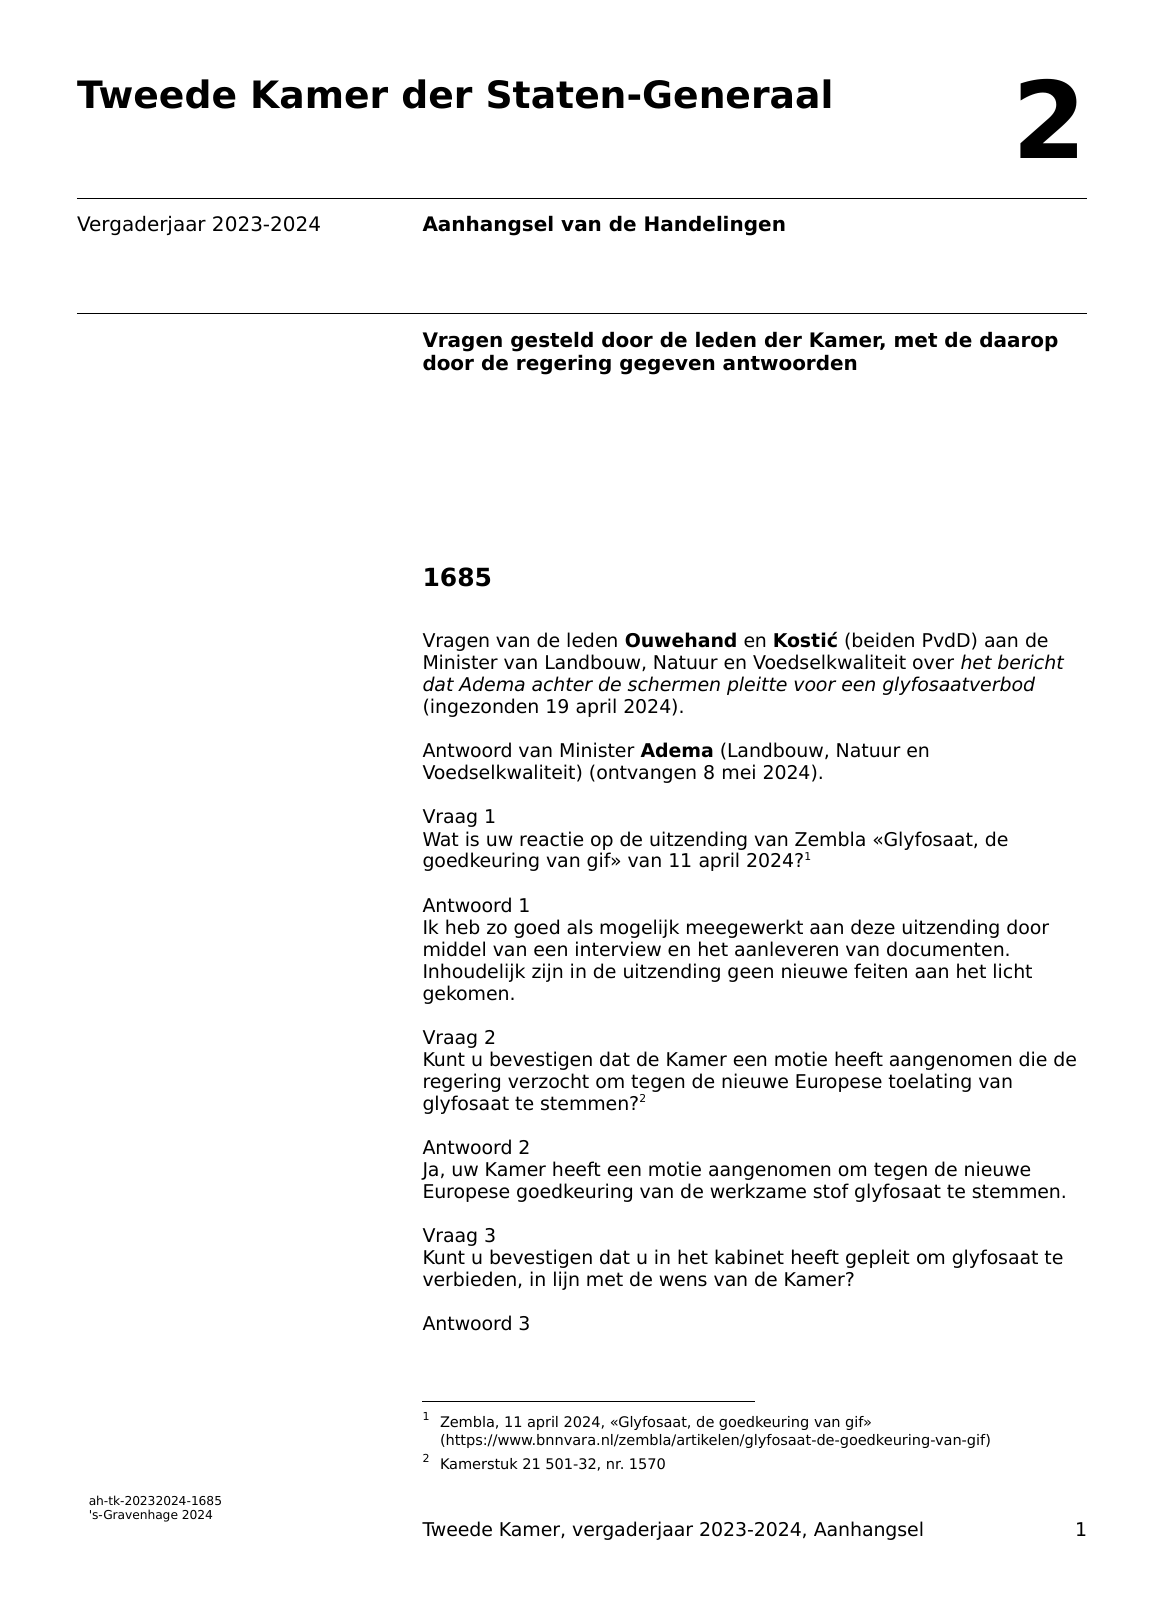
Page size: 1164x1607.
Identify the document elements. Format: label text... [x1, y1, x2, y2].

text Kunt u bevestigen dat de Kamer een motie heeft aangenomen die de regering verzocht om tegen de nieuwe Europese toelating van glyfosaat te stemmen? [422, 1049, 1087, 1114]
text Antwoord 3 [422, 1313, 1087, 1335]
text 1685 [422, 563, 1087, 592]
text Antwoord 1 [422, 894, 1087, 917]
text Vraag 2 [422, 1027, 1087, 1049]
text Zembla, 11 april 2024, «Glyfosaat, de goedkeuring van gif» (https://www.bnnvara.nl/zembla/artikelen/glyfosaat-de-goedkeuring-van-gif) [422, 1410, 1087, 1449]
text Vragen van de leden Ouwehand en Kostić (beiden PvdD) aan de Minister van Landbouw, Natuur en Voedselkwaliteit over het bericht dat Adema achter de schermen pleitte voor een glyfosaatverbod (ingezonden 19 april 2024). [422, 630, 1087, 718]
text Kunt u bevestigen dat u in het kabinet heeft gepleit om glyfosaat te verbieden, in lijn met de wens van de Kamer? [422, 1247, 1087, 1291]
text Kamerstuk 21 501-32, nr. 1570 [422, 1452, 1087, 1474]
text Ja, uw Kamer heeft een motie aangenomen om tegen de nieuwe Europese goedkeuring van de werkzame stof glyfosaat te stemmen. [422, 1159, 1087, 1203]
text Antwoord 2 [422, 1137, 1087, 1159]
text ah-tk-20232024-1685 [88, 1494, 323, 1508]
text 's-Gravenhage 2024 [88, 1508, 323, 1522]
table_header 2 [886, 59, 1087, 198]
table_cell Vragen gesteld door de leden der Kamer, met de daarop door de regering gegeven antwoorden [422, 314, 1087, 375]
table_cell [77, 314, 422, 375]
text Ik heb zo goed als mogelijk meegewerkt aan deze uitzending door middel van een interview en het aanleveren van documenten. Inhoudelijk zijn in de uitzending geen nieuwe feiten aan het licht gekomen. [422, 917, 1087, 1004]
table_cell Aanhangsel van de Handelingen [422, 199, 1087, 313]
text Wat is uw reactie op de uitzending van Zembla «Glyfosaat, de goedkeuring van gif» van 11 april 2024? [422, 828, 1087, 872]
text Vraag 3 [422, 1225, 1087, 1247]
table_header Tweede Kamer der Staten-Generaal [77, 59, 886, 198]
table_cell Vergaderjaar 2023-2024 [77, 199, 422, 313]
text Vraag 1 [422, 806, 1087, 828]
text Antwoord van Minister Adema (Landbouw, Natuur en Voedselkwaliteit) (ontvangen 8 mei 2024). [422, 740, 1087, 784]
